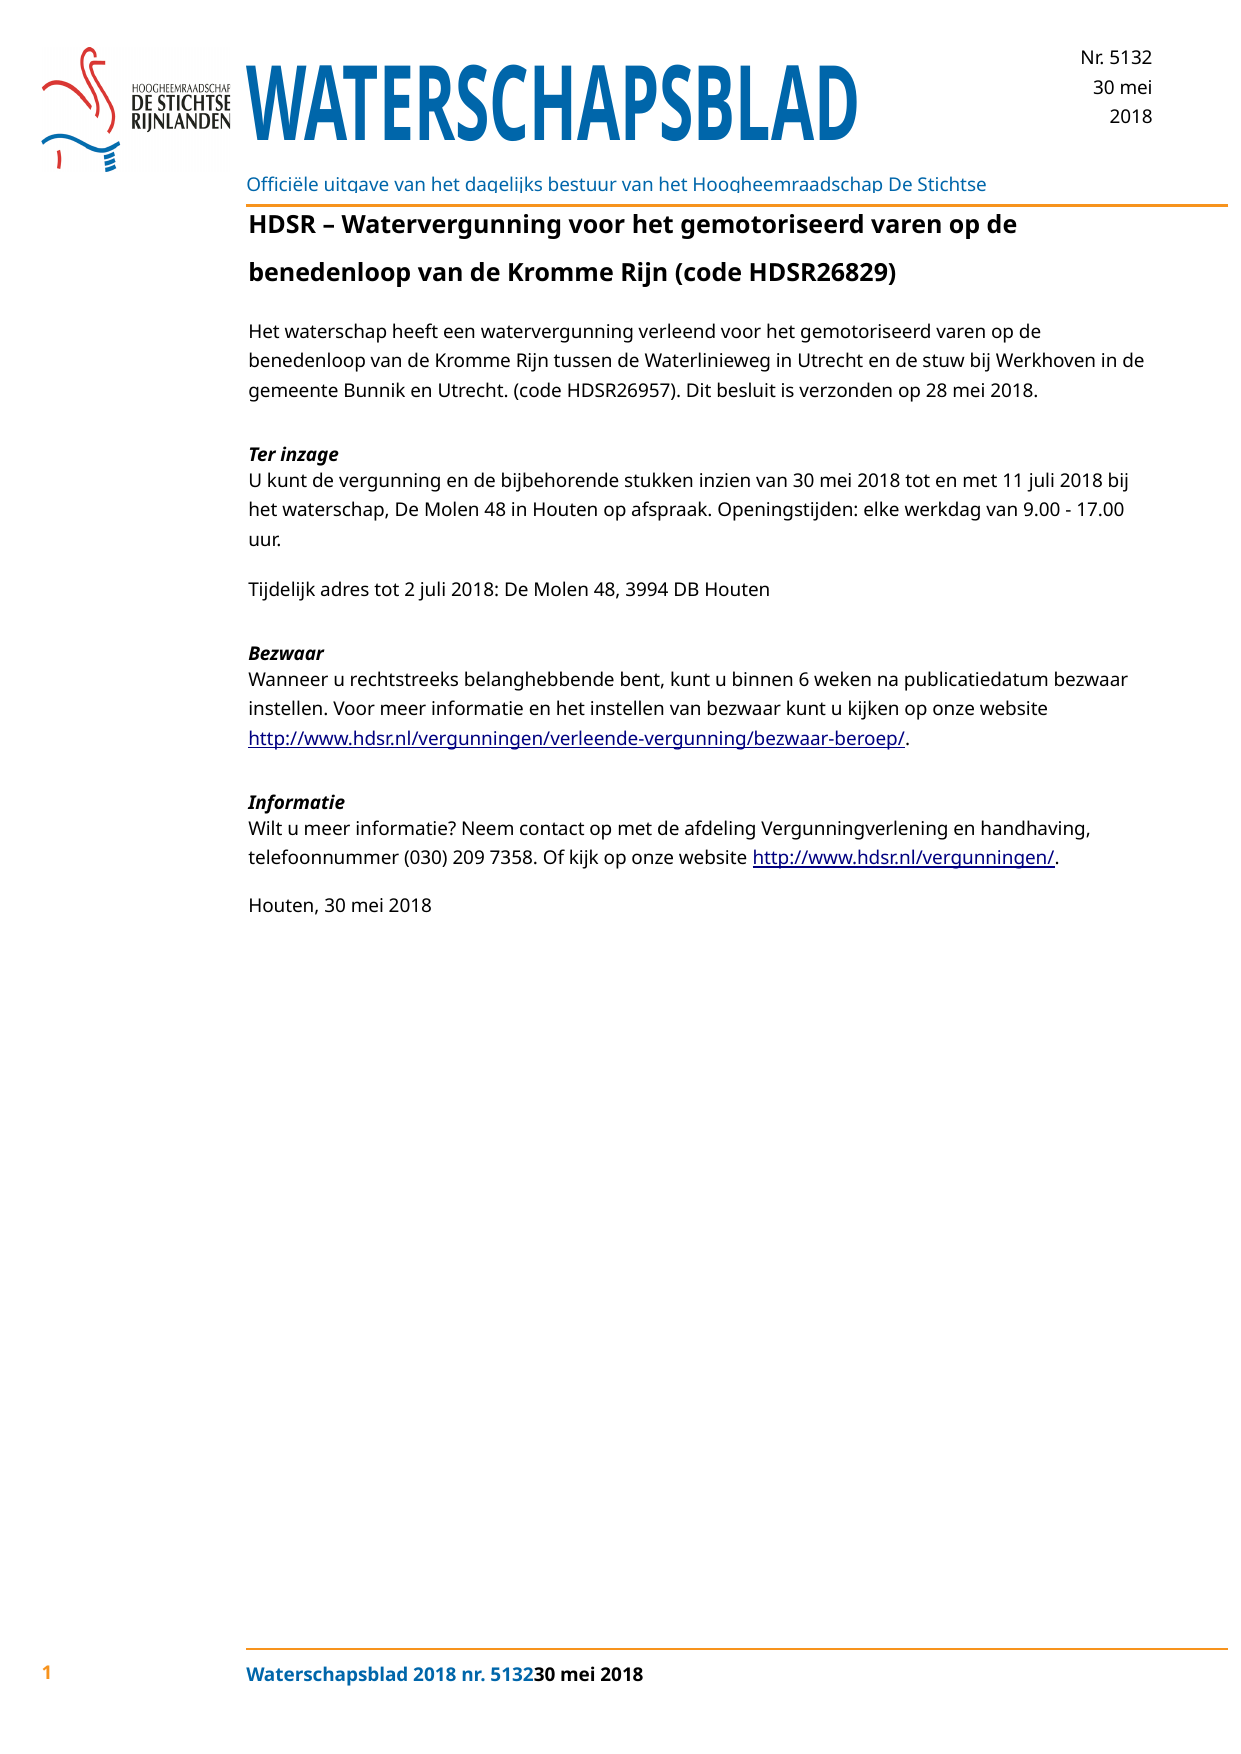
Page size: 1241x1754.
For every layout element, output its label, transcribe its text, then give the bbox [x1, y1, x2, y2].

text Informatie [248, 789, 1152, 815]
text Houten, 30 mei 2018 [248, 892, 1152, 918]
text U kunt de vergunning en de bijbehorende stukken inzien van 30 mei 2018 tot en met 11 juli 2018 bij het waterschap, De Molen 48 in Houten op afspraak. Openingstijden: elke werkdag van 9.00 - 17.00 uur. [248, 467, 1152, 552]
picture [41, 47, 231, 172]
text HDSR – Watervergunning voor het gemotoriseerd varen op de benedenloop van de Kromme Rijn (code HDSR26829) [248, 207, 1152, 288]
text Tijdelijk adres tot 2 juli 2018: De Molen 48, 3994 DB Houten [248, 576, 1152, 602]
text Het waterschap heeft een watervergunning verleend voor het gemotoriseerd varen op de benedenloop van de Kromme Rijn tussen de Waterlinieweg in Utrecht en de stuw bij Werkhoven in de gemeente Bunnik en Utrecht. (code HDSR26957). Dit besluit is verzonden op 28 mei 2018. [248, 318, 1152, 403]
text Ter inzage [248, 441, 1152, 467]
text Wilt u meer informatie? Neem contact op met de afdeling Vergunningverlening en handhaving, telefoonnummer (030) 209 7358. Of kijk op onze website http://www.hdsr.nl/vergunningen/. [248, 815, 1152, 870]
text Wanneer u rechtstreeks belanghebbende bent, kunt u binnen 6 weken na publicatiedatum bezwaar instellen. Voor meer informatie en het instellen van bezwaar kunt u kijken op onze website http://www.hdsr.nl/vergunningen/verleende-vergunning/bezwaar-beroep/. [248, 666, 1152, 751]
text Bezwaar [248, 640, 1152, 666]
